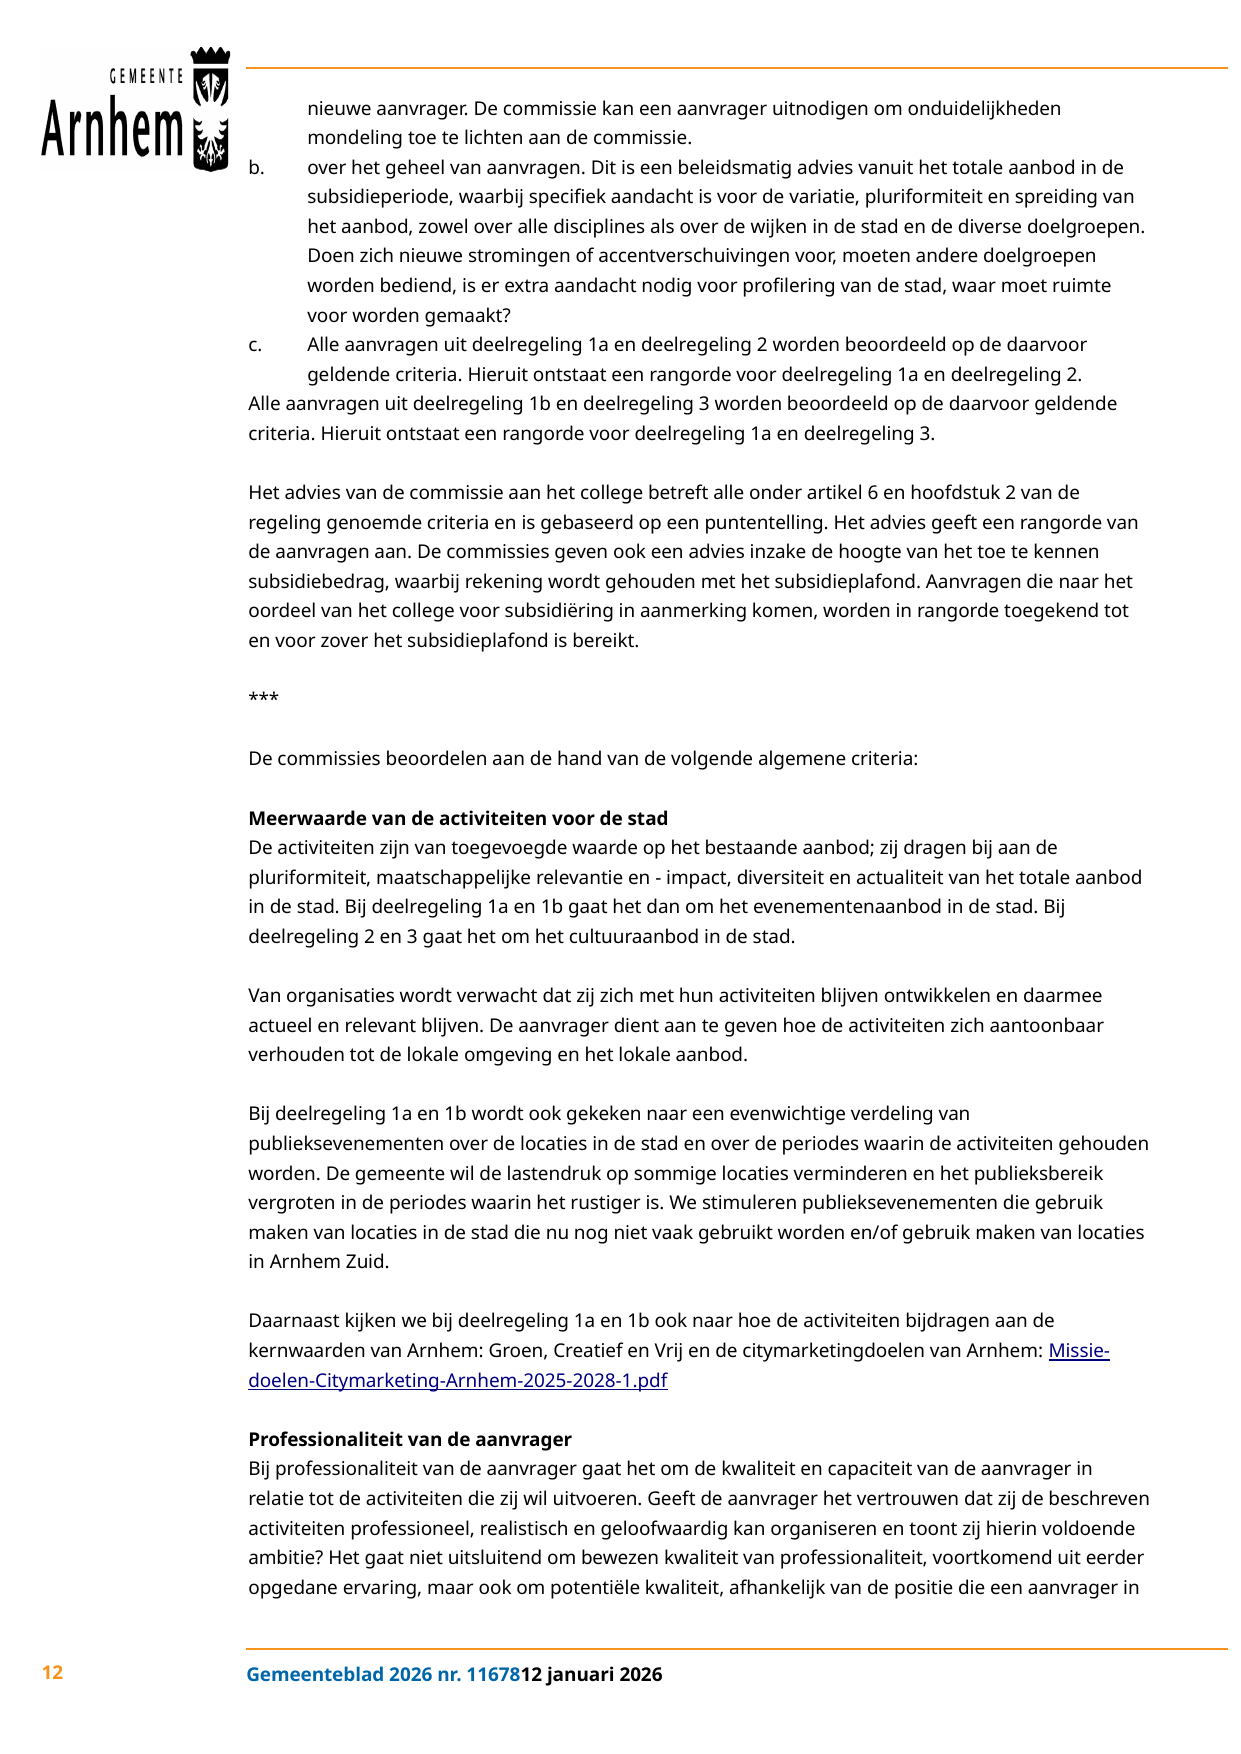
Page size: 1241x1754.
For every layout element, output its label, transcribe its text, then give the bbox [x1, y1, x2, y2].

text Professionaliteit van de aanvrager [248, 1426, 1152, 1452]
text De commissies beoordelen aan de hand van de volgende algemene criteria: [248, 746, 1152, 771]
text Bij deelregeling 1a en 1b wordt ook gekeken naar een evenwichtige verdeling van publieksevenementen over de locaties in de stad en over de periodes waarin de activiteiten gehouden worden. De gemeente wil de lastendruk op sommige locaties verminderen en het publieksbereik vergroten in de periodes waarin het rustiger is. We stimuleren publieksevenementen die gebruik maken van locaties in de stad die nu nog niet vaak gebruikt worden en/of gebruik maken van locaties in Arnhem Zuid. [248, 1101, 1152, 1274]
text Daarnaast kijken we bij deelregeling 1a en 1b ook naar hoe de activiteiten bijdragen aan de kernwaarden van Arnhem: Groen, Creatief en Vrij en de citymarketingdoelen van Arnhem: Missie-doelen-Citymarketing-Arnhem-2025-2028-1.pdf [248, 1308, 1152, 1393]
text Alle aanvragen uit deelregeling 1b en deelregeling 3 worden beoordeeld op de daarvoor geldende criteria. Hieruit ontstaat een rangorde voor deelregeling 1a en deelregeling 3. [248, 391, 1152, 446]
text Van organisaties wordt verwacht dat zij zich met hun activiteiten blijven ontwikkelen en daarmee actueel en relevant blijven. De aanvrager dient aan te geven hoe de activiteiten zich aantoonbaar verhouden tot de lokale omgeving en het lokale aanbod. [248, 982, 1152, 1067]
text *** [248, 686, 1152, 712]
text Het advies van de commissie aan het college betreft alle onder artikel 6 en hoofdstuk 2 van de regeling genoemde criteria en is gebaseerd op een puntentelling. Het advies geeft een rangorde van de aanvragen aan. De commissies geven ook een advies inzake de hoogte van het toe te kennen subsidiebedrag, waarbij rekening wordt gehouden met het subsidieplafond. Aanvragen die naar het oordeel van het college voor subsidiëring in aanmerking komen, worden in rangorde toegekend tot en voor zover het subsidieplafond is bereikt. [248, 479, 1152, 653]
text Bij professionaliteit van de aanvrager gaat het om de kwaliteit en capaciteit van de aanvrager in relatie tot de activiteiten die zij wil uitvoeren. Geeft de aanvrager het vertrouwen dat zij de beschreven activiteiten professioneel, realistisch en geloofwaardig kan organiseren en toont zij hierin voldoende ambitie? Het gaat niet uitsluitend om bewezen kwaliteit van professionaliteit, voortkomend uit eerder opgedane ervaring, maar ook om potentiële kwaliteit, afhankelijk van de positie die een aanvrager in [248, 1456, 1152, 1600]
text Meerwaarde van de activiteiten voor de stad [248, 805, 1152, 831]
list over het geheel van aanvragen. Dit is een beleidsmatig advies vanuit het totale aanbod in de subsidieperiode, waarbij specifiek aandacht is voor de variatie, pluriformiteit en spreiding van het aanbod, zowel over alle disciplines als over de wijken in de stad en de diverse doelgroepen. Doen zich nieuwe stromingen of accentverschuivingen voor, moeten andere doelgroepen worden bediend, is er extra aandacht nodig voor profilering van de stad, waar moet ruimte voor worden gemaakt? [248, 154, 1152, 328]
list Alle aanvragen uit deelregeling 1a en deelregeling 2 worden beoordeeld op de daarvoor geldende criteria. Hieruit ontstaat een rangorde voor deelregeling 1a en deelregeling 2. [248, 331, 1152, 387]
picture [41, 47, 231, 172]
list nieuwe aanvrager. De commissie kan een aanvrager uitnodigen om onduidelijkheden mondeling toe te lichten aan de commissie. [248, 95, 1152, 150]
text De activiteiten zijn van toegevoegde waarde op het bestaande aanbod; zij dragen bij aan de pluriformiteit, maatschappelijke relevantie en - impact, diversiteit en actualiteit van het totale aanbod in de stad. Bij deelregeling 1a en 1b gaat het dan om het evenementenaanbod in de stad. Bij deelregeling 2 en 3 gaat het om het cultuuraanbod in de stad. [248, 834, 1152, 949]
